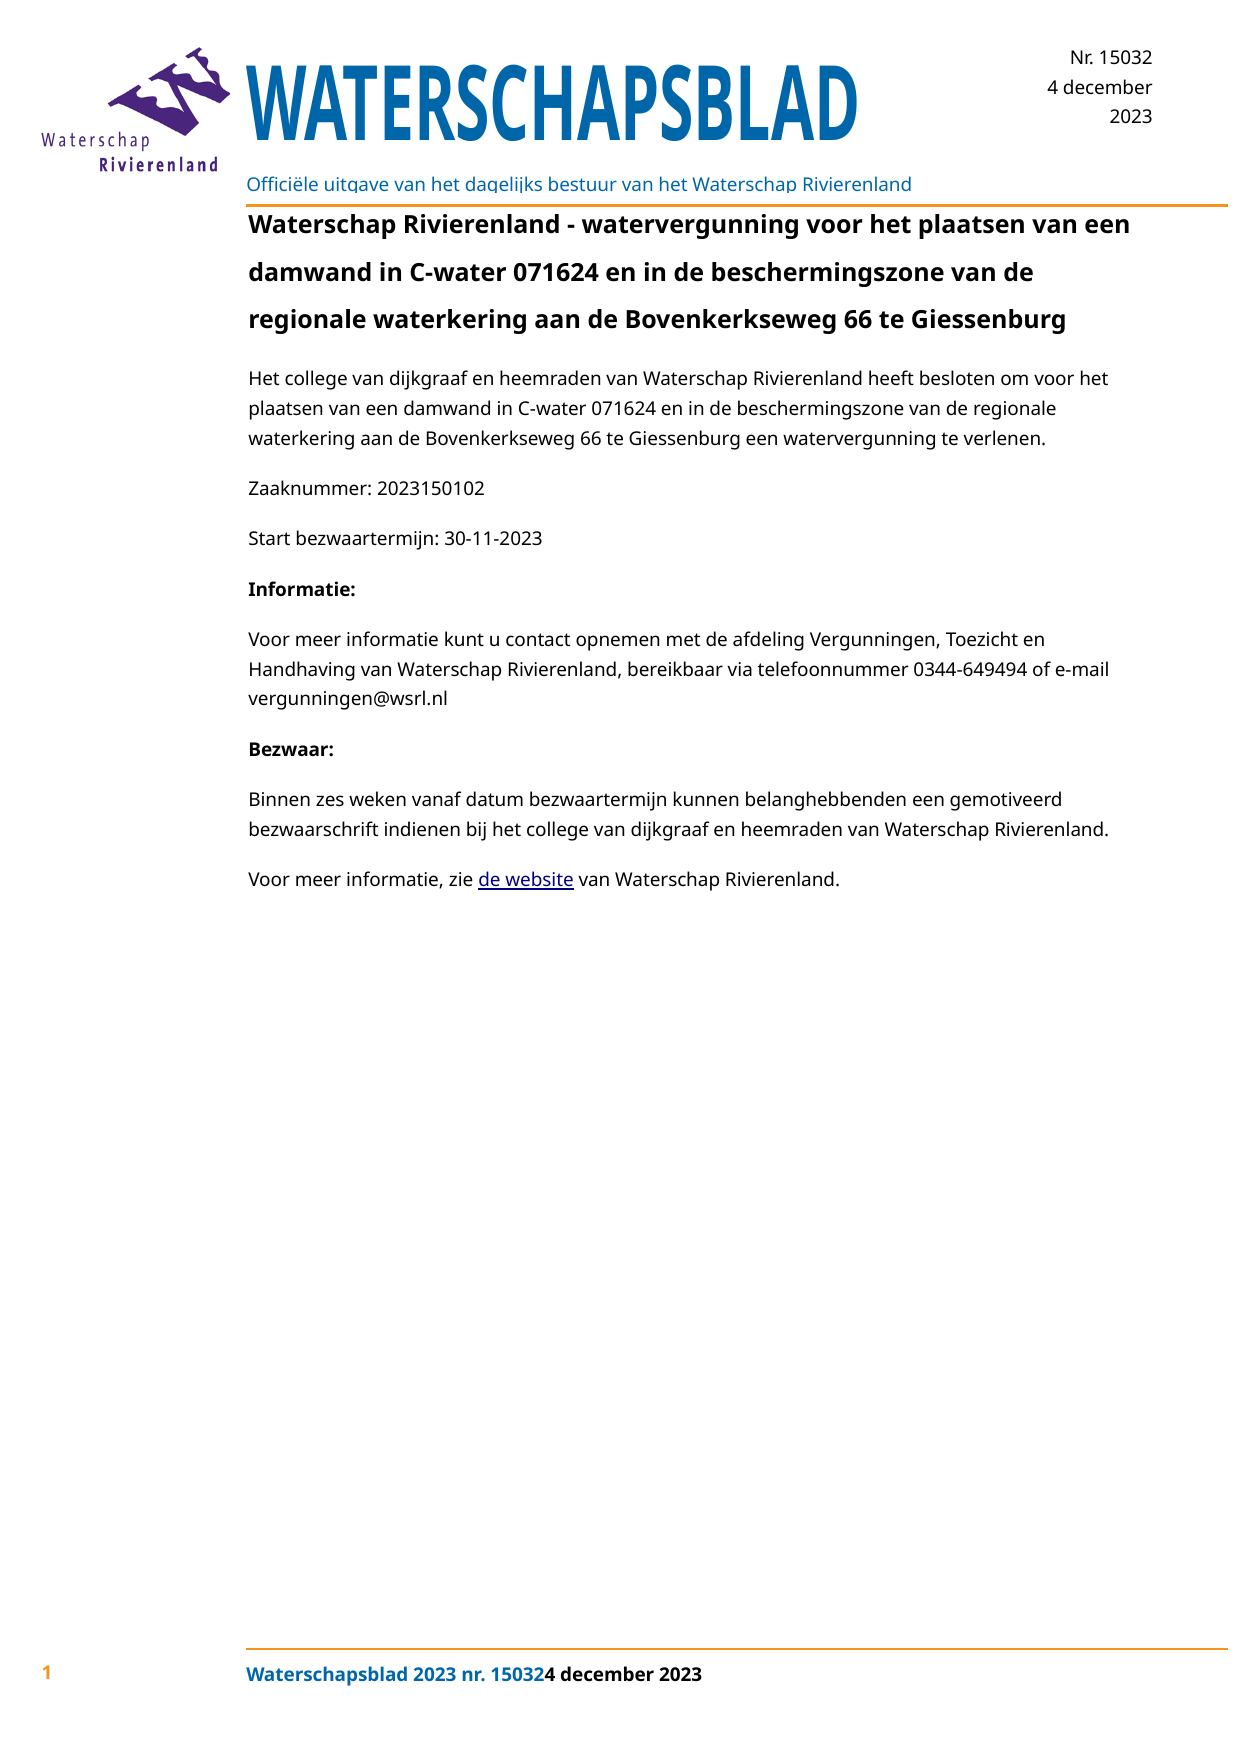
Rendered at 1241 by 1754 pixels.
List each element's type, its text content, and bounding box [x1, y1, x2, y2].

text Het college van dijkgraaf en heemraden van Waterschap Rivierenland heeft besloten om voor het plaatsen van een damwand in C-water 071624 en in de beschermingszone van de regionale waterkering aan de Bovenkerkseweg 66 te Giessenburg een watervergunning te verlenen. [248, 366, 1152, 450]
text Zaaknummer: 2023150102 [248, 475, 1152, 501]
text Waterschap Rivierenland - watervergunning voor het plaatsen van een damwand in C-water 071624 en in de beschermingszone van de regionale waterkering aan de Bovenkerkseweg 66 te Giessenburg [248, 207, 1152, 336]
text Voor meer informatie, zie de website van Waterschap Rivierenland. [248, 866, 1152, 892]
text Binnen zes weken vanaf datum bezwaartermijn kunnen belanghebbenden een gemotiveerd bezwaarschrift indienen bij het college van dijkgraaf en heemraden van Waterschap Rivierenland. [248, 786, 1152, 842]
text Informatie: [248, 576, 1152, 602]
text Start bezwaartermijn: 30-11-2023 [248, 526, 1152, 551]
text Voor meer informatie kunt u contact opnemen met de afdeling Vergunningen, Toezicht en Handhaving van Waterschap Rivierenland, bereikbaar via telefoonnummer 0344-649494 of e-mail vergunningen@wsrl.nl [248, 626, 1152, 711]
picture [41, 47, 231, 172]
text Bezwaar: [248, 736, 1152, 762]
